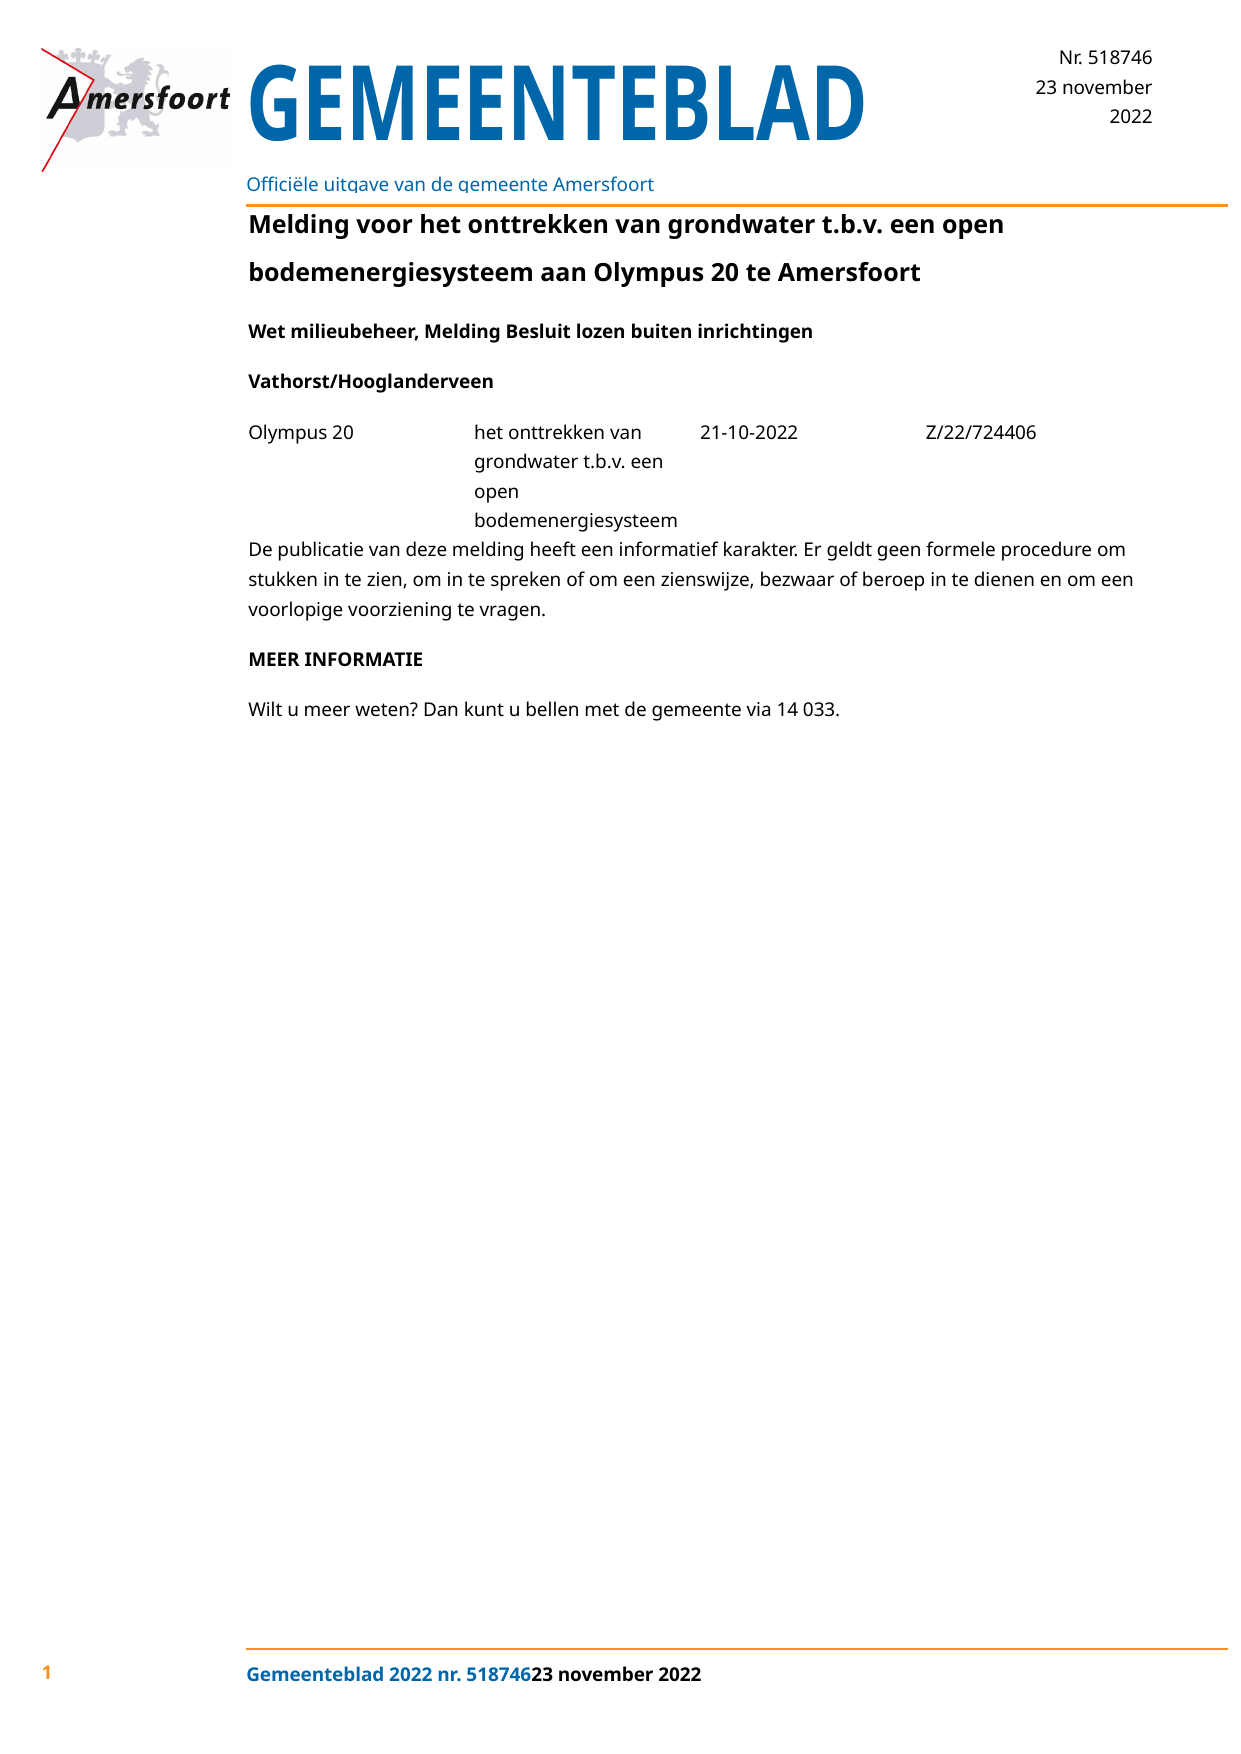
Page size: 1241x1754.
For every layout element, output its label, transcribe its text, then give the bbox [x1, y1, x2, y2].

text De publicatie van deze melding heeft een informatief karakter. Er geldt geen formele procedure om stukken in te zien, om in te spreken of om een zienswijze, bezwaar of beroep in te dienen en om een voorlopige voorziening te vragen. [248, 537, 1152, 621]
text Wilt u meer weten? Dan kunt u bellen met de gemeente via 14 033. [248, 697, 1152, 722]
text MEER INFORMATIE [248, 646, 1152, 672]
text Melding voor het onttrekken van grondwater t.b.v. een open bodemenergiesysteem aan Olympus 20 te Amersfoort [248, 207, 1152, 288]
text Vathorst/Hooglanderveen [248, 368, 1152, 394]
table_header Olympus 20 [248, 419, 474, 533]
text Wet milieubeheer, Melding Besluit lozen buiten inrichtingen [248, 318, 1152, 344]
table_header het onttrekken van grondwater t.b.v. een open bodemenergiesysteem [474, 419, 700, 533]
table_header 21-10-2022 [700, 419, 926, 533]
table_header Z/22/724406 [926, 419, 1152, 533]
picture [41, 47, 231, 172]
